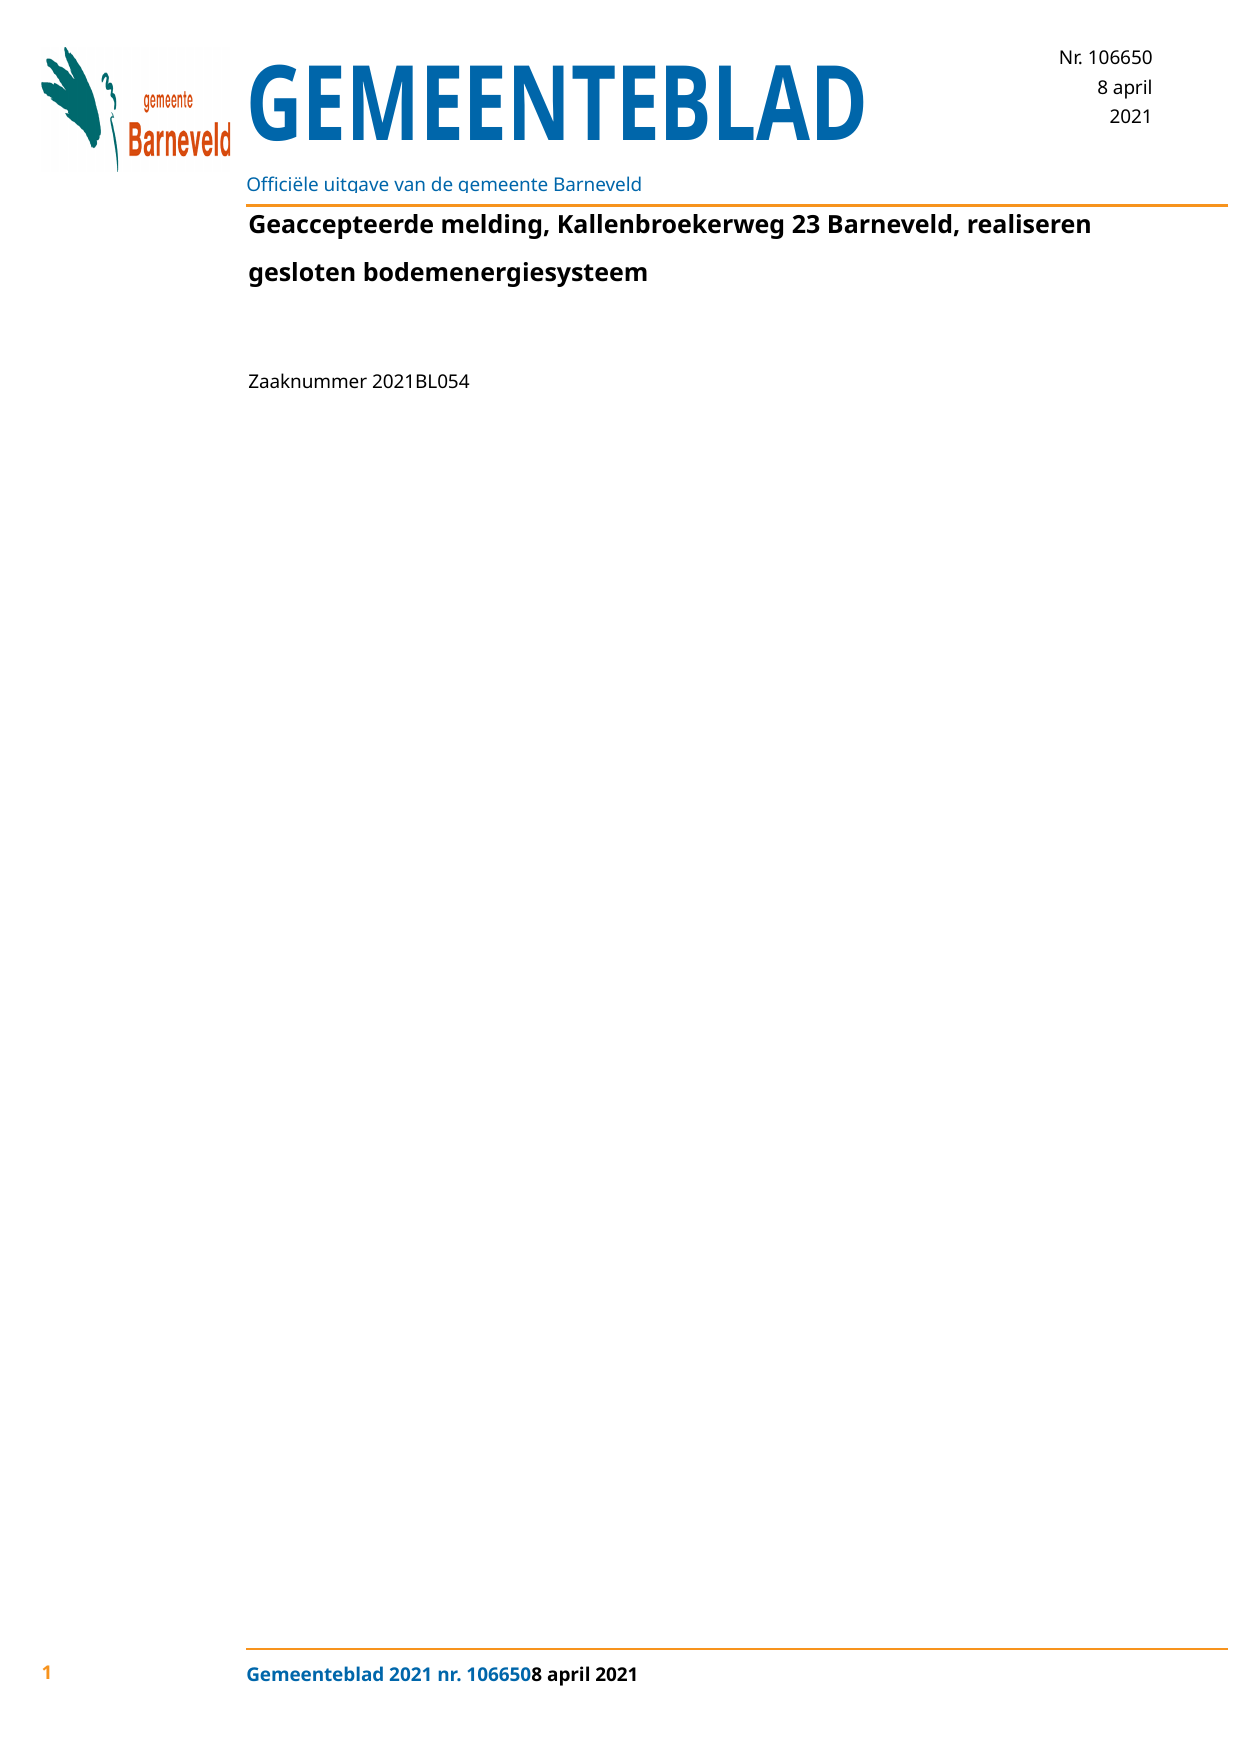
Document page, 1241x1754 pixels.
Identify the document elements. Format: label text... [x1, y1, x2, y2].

picture [41, 47, 231, 172]
text Geaccepteerde melding, Kallenbroekerweg 23 Barneveld, realiseren gesloten bodemenergiesysteem [248, 207, 1152, 288]
text Zaaknummer 2021BL054 [248, 368, 1152, 394]
